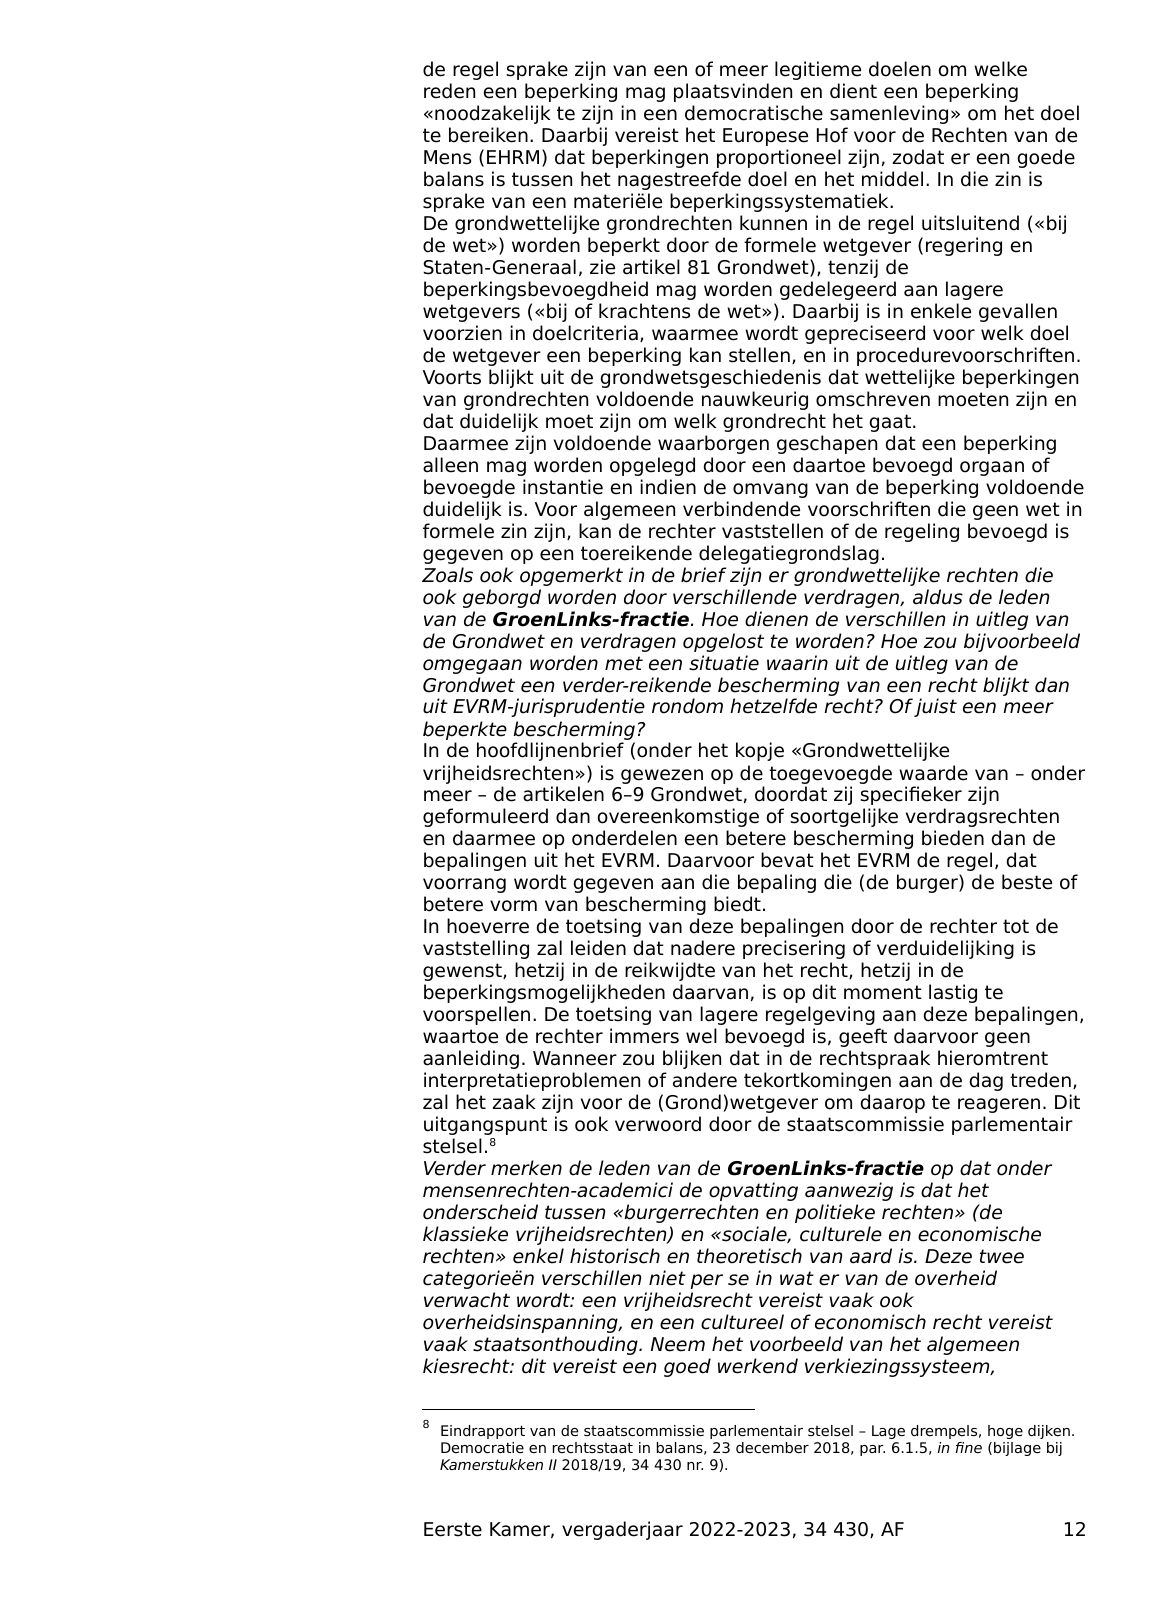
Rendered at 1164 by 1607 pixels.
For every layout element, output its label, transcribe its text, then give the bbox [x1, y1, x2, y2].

text In de hoofdlijnenbrief (onder het kopje «Grondwettelijke vrijheidsrechten») is gewezen op de toegevoegde waarde van – onder meer – de artikelen 6–9 Grondwet, doordat zij specifieker zijn geformuleerd dan overeenkomstige of soortgelijke verdragsrechten en daarmee op onderdelen een betere bescherming bieden dan de bepalingen uit het EVRM. Daarvoor bevat het EVRM de regel, dat voorrang wordt gegeven aan die bepaling die (de burger) de beste of betere vorm van bescherming biedt. [422, 740, 1087, 916]
text In hoeverre de toetsing van deze bepalingen door de rechter tot de vaststelling zal leiden dat nadere precisering of verduidelijking is gewenst, hetzij in de reikwijdte van het recht, hetzij in de beperkingsmogelijkheden daarvan, is op dit moment lastig te voorspellen. De toetsing van lagere regelgeving aan deze bepalingen, waartoe de rechter immers wel bevoegd is, geeft daarvoor geen aanleiding. Wanneer zou blijken dat in de rechtspraak hieromtrent interpretatieproblemen of andere tekortkomingen aan de dag treden, zal het zaak zijn voor de (Grond)wetgever om daarop te reageren. Dit uitgangspunt is ook verwoord door de staatscommissie parlementair stelsel. [422, 916, 1087, 1158]
text de regel sprake zijn van een of meer legitieme doelen om welke reden een beperking mag plaatsvinden en dient een beperking «noodzakelijk te zijn in een democratische samenleving» om het doel te bereiken. Daarbij vereist het Europese Hof voor de Rechten van de Mens (EHRM) dat beperkingen proportioneel zijn, zodat er een goede balans is tussen het nagestreefde doel en het middel. In die zin is sprake van een materiële beperkingssystematiek. [422, 59, 1087, 213]
text Zoals ook opgemerkt in de brief zijn er grondwettelijke rechten die ook geborgd worden door verschillende verdragen, aldus de leden van de GroenLinks-fractie. Hoe dienen de verschillen in uitleg van de Grondwet en verdragen opgelost te worden? Hoe zou bijvoorbeeld omgegaan worden met een situatie waarin uit de uitleg van de Grondwet een verder-reikende bescherming van een recht blijkt dan uit EVRM-jurisprudentie rondom hetzelfde recht? Of juist een meer beperkte bescherming? [422, 564, 1087, 740]
text Eindrapport van de staatscommissie parlementair stelsel – Lage drempels, hoge dijken. Democratie en rechtsstaat in balans, 23 december 2018, par. 6.1.5, in fine (bijlage bij Kamerstukken II 2018/19, 34 430 nr. 9). [422, 1418, 1087, 1474]
text Daarmee zijn voldoende waarborgen geschapen dat een beperking alleen mag worden opgelegd door een daartoe bevoegd orgaan of bevoegde instantie en indien de omvang van de beperking voldoende duidelijk is. Voor algemeen verbindende voorschriften die geen wet in formele zin zijn, kan de rechter vaststellen of de regeling bevoegd is gegeven op een toereikende delegatiegrondslag. [422, 433, 1087, 564]
text Verder merken de leden van de GroenLinks-fractie op dat onder mensenrechten-academici de opvatting aanwezig is dat het onderscheid tussen «burgerrechten en politieke rechten» (de klassieke vrijheidsrechten) en «sociale, culturele en economische rechten» enkel historisch en theoretisch van aard is. Deze twee categorieën verschillen niet per se in wat er van de overheid verwacht wordt: een vrijheidsrecht vereist vaak ook overheidsinspanning, en een cultureel of economisch recht vereist vaak staatsonthouding. Neem het voorbeeld van het algemeen kiesrecht: dit vereist een goed werkend verkiezingssysteem, [422, 1158, 1087, 1378]
text De grondwettelijke grondrechten kunnen in de regel uitsluitend («bij de wet») worden beperkt door de formele wetgever (regering en Staten-Generaal, zie artikel 81 Grondwet), tenzij de beperkingsbevoegdheid mag worden gedelegeerd aan lagere wetgevers («bij of krachtens de wet»). Daarbij is in enkele gevallen voorzien in doelcriteria, waarmee wordt gepreciseerd voor welk doel de wetgever een beperking kan stellen, en in procedurevoorschriften. Voorts blijkt uit de grondwetsgeschiedenis dat wettelijke beperkingen van grondrechten voldoende nauwkeurig omschreven moeten zijn en dat duidelijk moet zijn om welk grondrecht het gaat. [422, 213, 1087, 433]
